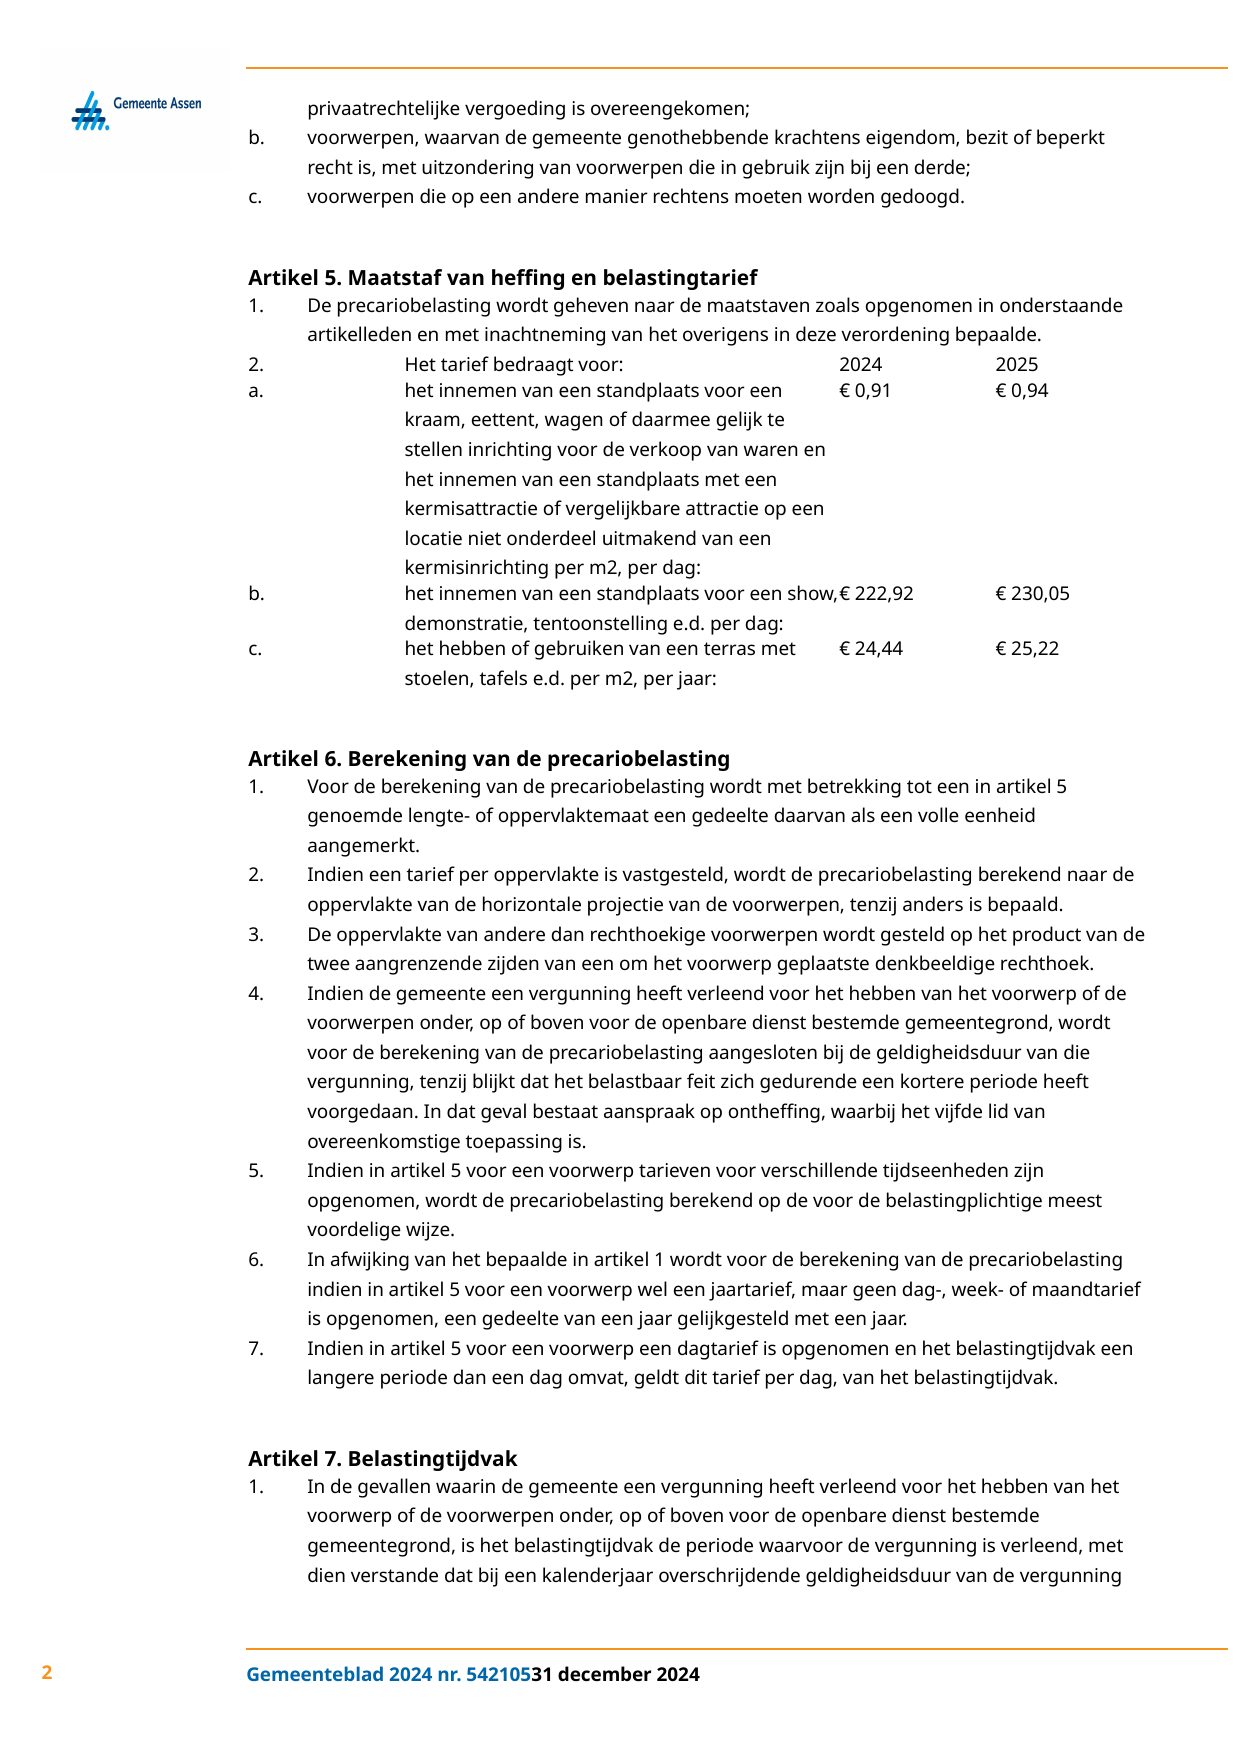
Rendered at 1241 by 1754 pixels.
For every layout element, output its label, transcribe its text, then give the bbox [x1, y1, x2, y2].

list In de gevallen waarin de gemeente een vergunning heeft verleend voor het hebben van het voorwerp of de voorwerpen onder, op of boven voor de openbare dienst bestemde gemeentegrond, is het belastingtijdvak de periode waarvoor de vergunning is verleend, met dien verstande dat bij een kalenderjaar overschrijdende geldigheidsduur van de vergunning [248, 1473, 1152, 1587]
table_cell € 222,92 [839, 580, 995, 636]
table_cell het innemen van een standplaats voor een show, demonstratie, tentoonstelling e.d. per dag: [404, 580, 839, 636]
list In afwijking van het bepaalde in artikel 1 wordt voor de berekening van de precariobelasting indien in artikel 5 voor een voorwerp wel een jaartarief, maar geen dag-, week- of maandtarief is opgenomen, een gedeelte van een jaar gelijkgesteld met een jaar. [248, 1246, 1152, 1331]
table_cell € 230,05 [995, 580, 1152, 636]
list De precariobelasting wordt geheven naar de maatstaven zoals opgenomen in onderstaande artikelleden en met inachtneming van het overigens in deze verordening bepaalde. [248, 292, 1152, 347]
list De oppervlakte van andere dan rechthoekige voorwerpen wordt gesteld op het product van de twee aangrenzende zijden van een om het voorwerp geplaatste denkbeeldige rechthoek. [248, 921, 1152, 976]
list privaatrechtelijke vergoeding is overeengekomen; [248, 95, 1152, 121]
table_cell € 0,91 [839, 377, 995, 580]
table_cell het hebben of gebruiken van een terras met stoelen, tafels e.d. per m2, per jaar: [404, 636, 839, 691]
text Artikel 5. Maatstaf van heffing en belastingtarief [248, 263, 1152, 292]
table_cell b. [248, 580, 404, 636]
table_cell € 0,94 [995, 377, 1152, 580]
table_cell € 25,22 [995, 636, 1152, 691]
list Indien een tarief per oppervlakte is vastgesteld, wordt de precariobelasting berekend naar de oppervlakte van de horizontale projectie van de voorwerpen, tenzij anders is bepaald. [248, 862, 1152, 917]
table_header 2025 [995, 351, 1152, 377]
list Voor de berekening van de precariobelasting wordt met betrekking tot een in artikel 5 genoemde lengte- of oppervlaktemaat een gedeelte daarvan als een volle eenheid aangemerkt. [248, 773, 1152, 858]
list voorwerpen, waarvan de gemeente genothebbende krachtens eigendom, bezit of beperkt recht is, met uitzondering van voorwerpen die in gebruik zijn bij een derde; [248, 124, 1152, 180]
text Artikel 6. Berekening van de precariobelasting [248, 744, 1152, 773]
text Artikel 7. Belastingtijdvak [248, 1444, 1152, 1473]
list voorwerpen die op een andere manier rechtens moeten worden gedoogd. [248, 183, 1152, 209]
table_header 2. [248, 351, 404, 377]
picture [41, 47, 231, 172]
table_header Het tarief bedraagt voor: [404, 351, 839, 377]
list Indien in artikel 5 voor een voorwerp een dagtarief is opgenomen en het belastingtijdvak een langere periode dan een dag omvat, geldt dit tarief per dag, van het belastingtijdvak. [248, 1335, 1152, 1390]
table_cell c. [248, 636, 404, 691]
table_cell € 24,44 [839, 636, 995, 691]
table_header 2024 [839, 351, 995, 377]
list Indien de gemeente een vergunning heeft verleend voor het hebben van het voorwerp of de voorwerpen onder, op of boven voor de openbare dienst bestemde gemeentegrond, wordt voor de berekening van de precariobelasting aangesloten bij de geldigheidsduur van die vergunning, tenzij blijkt dat het belastbaar feit zich gedurende een kortere periode heeft voorgedaan. In dat geval bestaat aanspraak op ontheffing, waarbij het vijfde lid van overeenkomstige toepassing is. [248, 980, 1152, 1154]
table_cell het innemen van een standplaats voor een kraam, eettent, wagen of daarmee gelijk te stellen inrichting voor de verkoop van waren en het innemen van een standplaats met een kermisattractie of vergelijkbare attractie op een locatie niet onderdeel uitmakend van een kermisinrichting per m2, per dag: [404, 377, 839, 580]
list Indien in artikel 5 voor een voorwerp tarieven voor verschillende tijdseenheden zijn opgenomen, wordt de precariobelasting berekend op de voor de belastingplichtige meest voordelige wijze. [248, 1157, 1152, 1242]
table_cell a. [248, 377, 404, 580]
